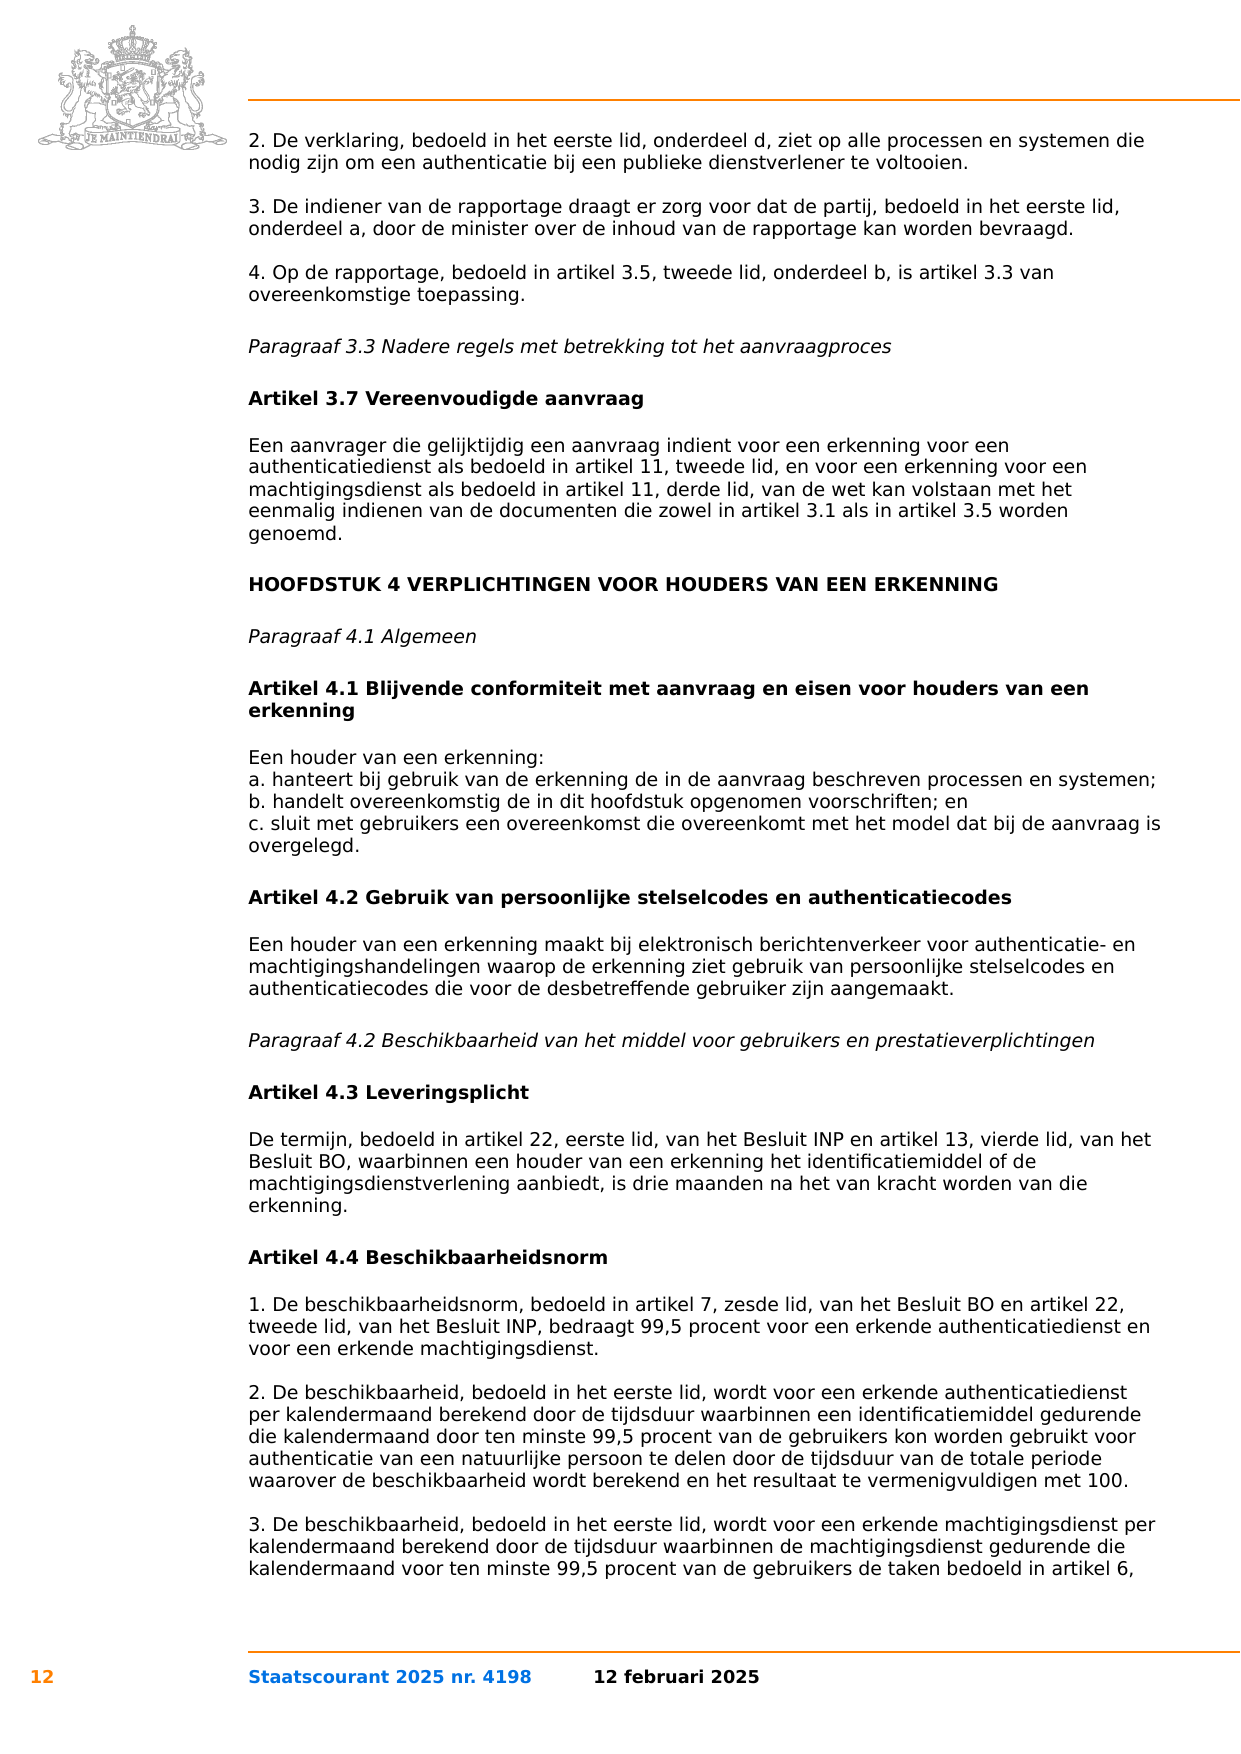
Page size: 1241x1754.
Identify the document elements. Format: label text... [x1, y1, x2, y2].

text Een houder van een erkenning maakt bij elektronisch berichtenverkeer voor authenticatie- en machtigingshandelingen waarop de erkenning ziet gebruik van persoonlijke stelselcodes en authenticatiecodes die voor de desbetreffende gebruiker zijn aangemaakt. [248, 934, 1163, 1000]
text 3. De beschikbaarheid, bedoeld in het eerste lid, wordt voor een erkende machtigingsdienst per kalendermaand berekend door de tijdsduur waarbinnen de machtigingsdienst gedurende die kalendermaand voor ten minste 99,5 procent van de gebruikers de taken bedoeld in artikel 6, [248, 1513, 1163, 1579]
subtitle Paragraaf 4.1 Algemeen [248, 626, 1163, 648]
subtitle Artikel 3.7 Vereenvoudigde aanvraag [248, 387, 1163, 409]
text De termijn, bedoeld in artikel 22, eerste lid, van het Besluit INP en artikel 13, vierde lid, van het Besluit BO, waarbinnen een houder van een erkenning het identificatiemiddel of de machtigingsdienstverlening aanbiedt, is drie maanden na het van kracht worden van die erkenning. [248, 1129, 1163, 1217]
subtitle Artikel 4.3 Leveringsplicht [248, 1082, 1163, 1104]
subtitle Artikel 4.2 Gebruik van persoonlijke stelselcodes en authenticatiecodes [248, 887, 1163, 909]
text 4. Op de rapportage, bedoeld in artikel 3.5, tweede lid, onderdeel b, is artikel 3.3 van overeenkomstige toepassing. [248, 262, 1163, 306]
text b. handelt overeenkomstig de in dit hoofdstuk opgenomen voorschriften; en [248, 791, 1163, 813]
subtitle Paragraaf 3.3 Nadere regels met betrekking tot het aanvraagproces [248, 336, 1163, 357]
text 2. De beschikbaarheid, bedoeld in het eerste lid, wordt voor een erkende authenticatiedienst per kalendermaand berekend door de tijdsduur waarbinnen een identificatiemiddel gedurende die kalendermaand door ten minste 99,5 procent van de gebruikers kon worden gebruikt voor authenticatie van een natuurlijke persoon te delen door de tijdsduur van de totale periode waarover de beschikbaarheid wordt berekend en het resultaat te vermenigvuldigen met 100. [248, 1382, 1163, 1492]
subtitle HOOFDSTUK 4 VERPLICHTINGEN VOOR HOUDERS VAN EEN ERKENNING [248, 574, 1163, 596]
picture [38, 25, 227, 150]
text 1. De beschikbaarheidsnorm, bedoeld in artikel 7, zesde lid, van het Besluit BO en artikel 22, tweede lid, van het Besluit INP, bedraagt 99,5 procent voor een erkende authenticatiedienst en voor een erkende machtigingsdienst. [248, 1294, 1163, 1360]
subtitle Artikel 4.4 Beschikbaarheidsnorm [248, 1247, 1163, 1269]
text c. sluit met gebruikers een overeenkomst die overeenkomt met het model dat bij de aanvraag is overgelegd. [248, 813, 1163, 857]
text Een houder van een erkenning: [248, 747, 1163, 769]
text 2. De verklaring, bedoeld in het eerste lid, onderdeel d, ziet op alle processen en systemen die nodig zijn om een authenticatie bij een publieke dienstverlener te voltooien. [248, 130, 1163, 174]
text Een aanvrager die gelijktijdig een aanvraag indient voor een erkenning voor een authenticatiedienst als bedoeld in artikel 11, tweede lid, en voor een erkenning voor een machtigingsdienst als bedoeld in artikel 11, derde lid, van de wet kan volstaan met het eenmalig indienen van de documenten die zowel in artikel 3.1 als in artikel 3.5 worden genoemd. [248, 434, 1163, 544]
subtitle Paragraaf 4.2 Beschikbaarheid van het middel voor gebruikers en prestatieverplichtingen [248, 1030, 1163, 1052]
text 3. De indiener van de rapportage draagt er zorg voor dat de partij, bedoeld in het eerste lid, onderdeel a, door de minister over de inhoud van de rapportage kan worden bevraagd. [248, 196, 1163, 240]
text a. hanteert bij gebruik van de erkenning de in de aanvraag beschreven processen en systemen; [248, 769, 1163, 791]
subtitle Artikel 4.1 Blijvende conformiteit met aanvraag en eisen voor houders van een erkenning [248, 678, 1163, 722]
